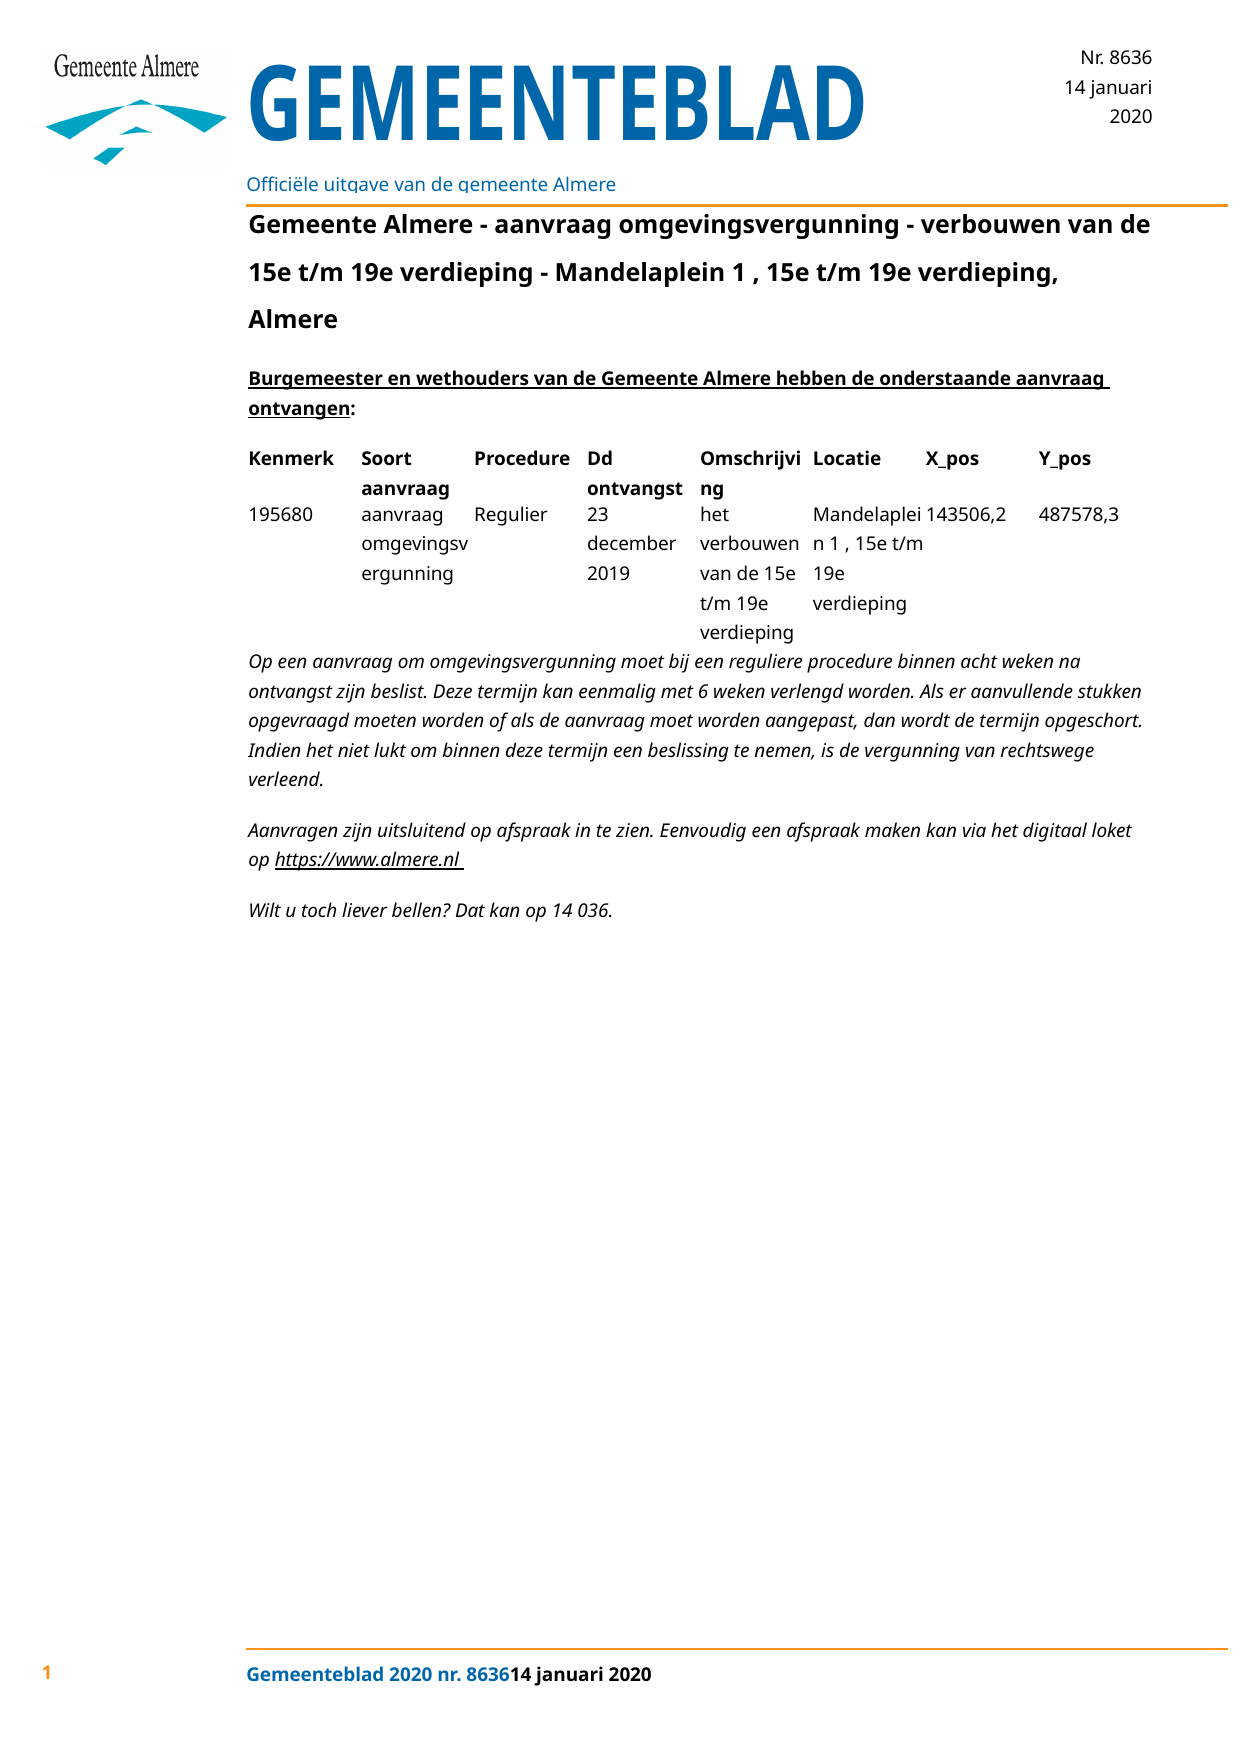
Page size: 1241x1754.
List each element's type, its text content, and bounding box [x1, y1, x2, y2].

table_cell 487578,3 [1039, 501, 1152, 645]
table_cell 23 december 2019 [587, 501, 700, 645]
table_cell Mandelaplein 1 , 15e t/m 19e verdieping [813, 501, 926, 645]
table_cell aanvraag omgevingsvergunning [361, 501, 474, 645]
text Op een aanvraag om omgevingsvergunning moet bij een reguliere procedure binnen acht weken na ontvangst zijn beslist. Deze termijn kan eenmalig met 6 weken verlengd worden. Als er aanvullende stukken opgevraagd moeten worden of als de aanvraag moet worden aangepast, dan wordt de termijn opgeschort. Indien het niet lukt om binnen deze termijn een beslissing te nemen, is de vergunning van rechtswege verleend. [248, 648, 1152, 792]
table_header Kenmerk [248, 446, 361, 501]
table_cell 195680 [248, 501, 361, 645]
text Aanvragen zijn uitsluitend op afspraak in te zien. Eenvoudig een afspraak maken kan via het digitaal loket op https://www.almere.nl [248, 817, 1152, 872]
table_header Procedure [474, 446, 587, 501]
text Burgemeester en wethouders van de Gemeente Almere hebben de onderstaande aanvraag ontvangen: [248, 366, 1152, 421]
text Wilt u toch liever bellen? Dat kan op 14 036. [248, 897, 1152, 923]
table_header X_pos [926, 446, 1038, 501]
table_header Dd ontvangst [587, 446, 700, 501]
table_cell het verbouwen van de 15e t/m 19e verdieping [700, 501, 813, 645]
table_header Locatie [813, 446, 926, 501]
text Gemeente Almere - aanvraag omgevingsvergunning - verbouwen van de 15e t/m 19e verdieping - Mandelaplein 1 , 15e t/m 19e verdieping, Almere [248, 207, 1152, 336]
table_header Y_pos [1039, 446, 1152, 501]
table_header Soort aanvraag [361, 446, 474, 501]
table_header Omschrijving [700, 446, 813, 501]
table_cell Regulier [474, 501, 587, 645]
picture [41, 47, 231, 172]
table_cell 143506,2 [926, 501, 1038, 645]
